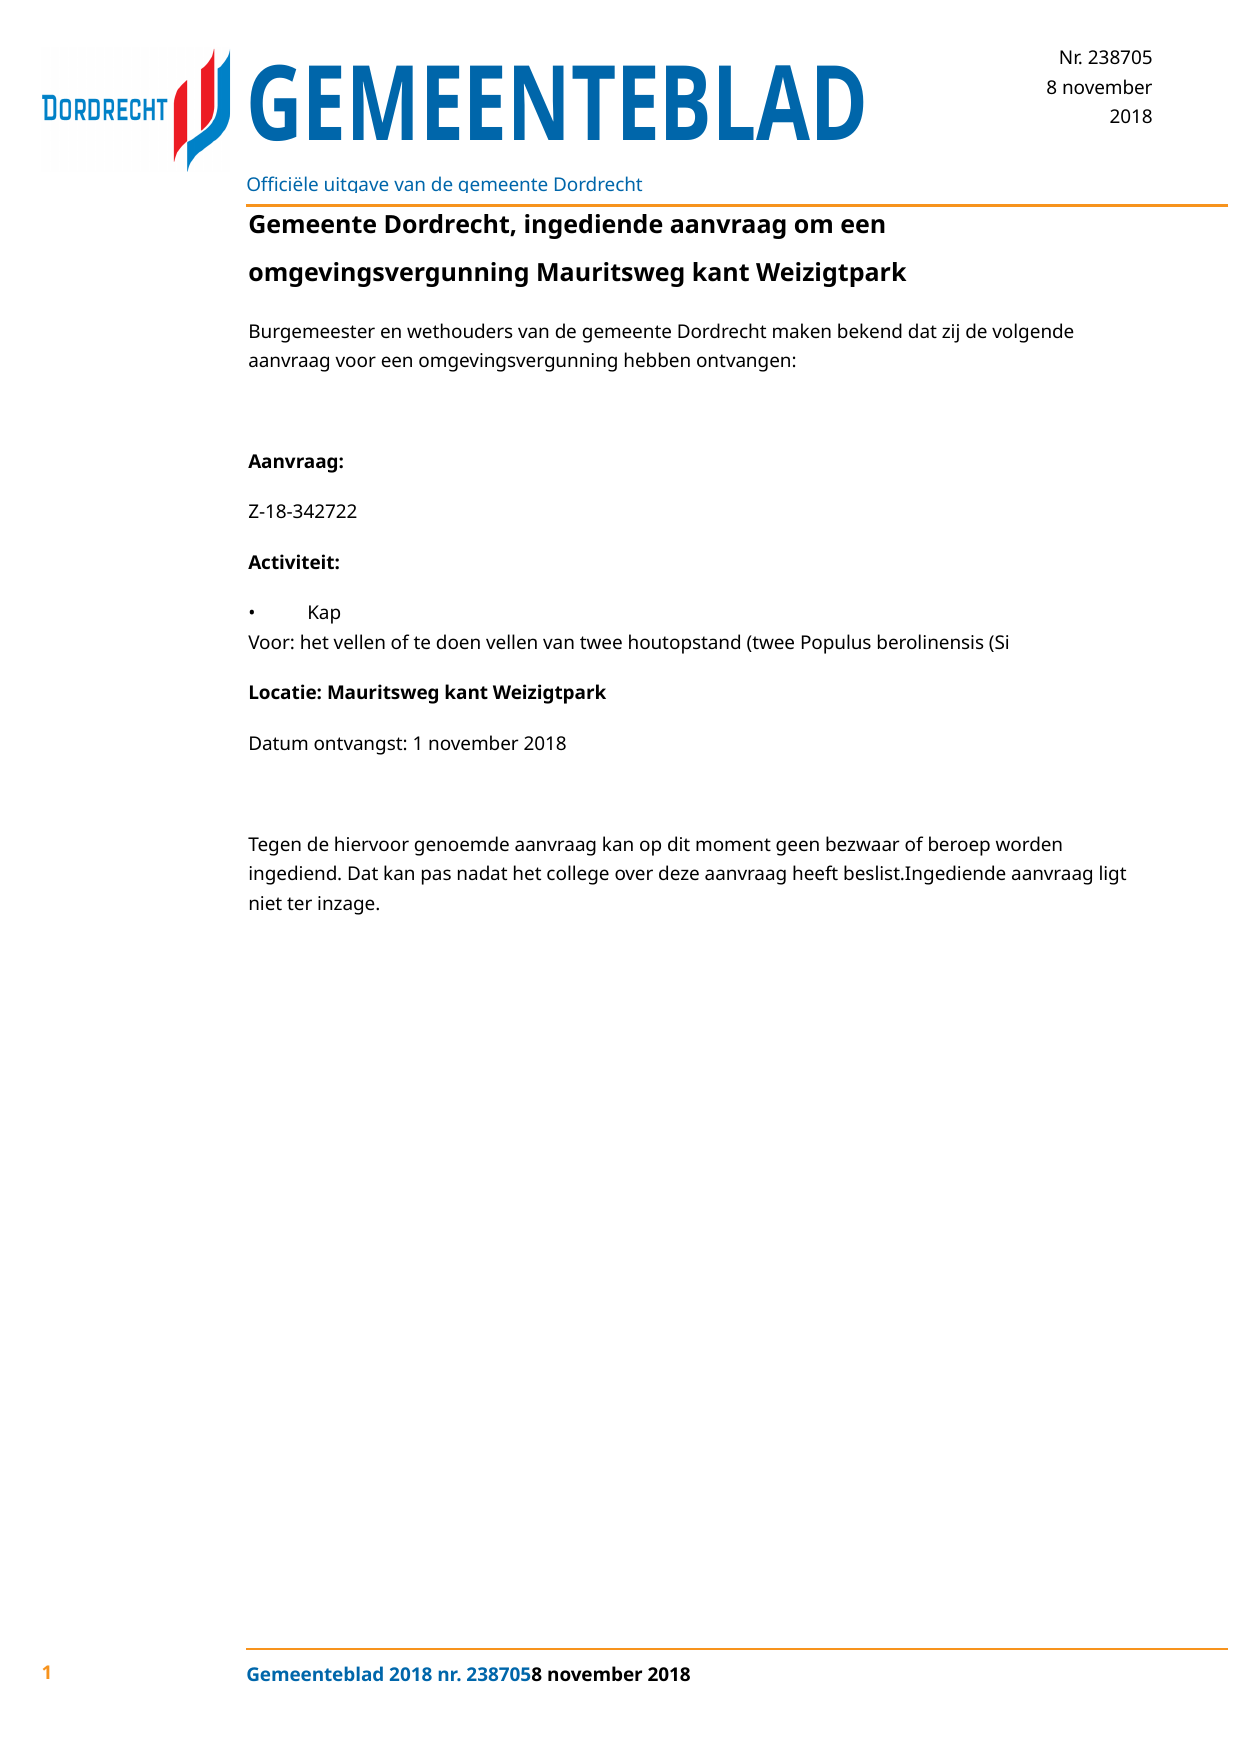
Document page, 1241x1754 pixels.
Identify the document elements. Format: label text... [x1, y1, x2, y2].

text Voor: het vellen of te doen vellen van twee houtopstand (twee Populus berolinensis (Si [248, 629, 1152, 655]
text Aanvraag: [248, 448, 1152, 474]
picture [41, 47, 231, 172]
list Kap [248, 599, 1152, 625]
text Tegen de hiervoor genoemde aanvraag kan op dit moment geen bezwaar of beroep worden ingediend. Dat kan pas nadat het college over deze aanvraag heeft beslist.Ingediende aanvraag ligt niet ter inzage. [248, 831, 1152, 916]
text Gemeente Dordrecht, ingediende aanvraag om een omgevingsvergunning Mauritsweg kant Weizigtpark [248, 207, 1152, 288]
text Burgemeester en wethouders van de gemeente Dordrecht maken bekend dat zij de volgende aanvraag voor een omgevingsvergunning hebben ontvangen: [248, 318, 1152, 373]
text Activiteit: [248, 549, 1152, 575]
text Z-18-342722 [248, 499, 1152, 524]
text Datum ontvangst: 1 november 2018 [248, 730, 1152, 756]
text Locatie: Mauritsweg kant Weizigtpark [248, 679, 1152, 705]
